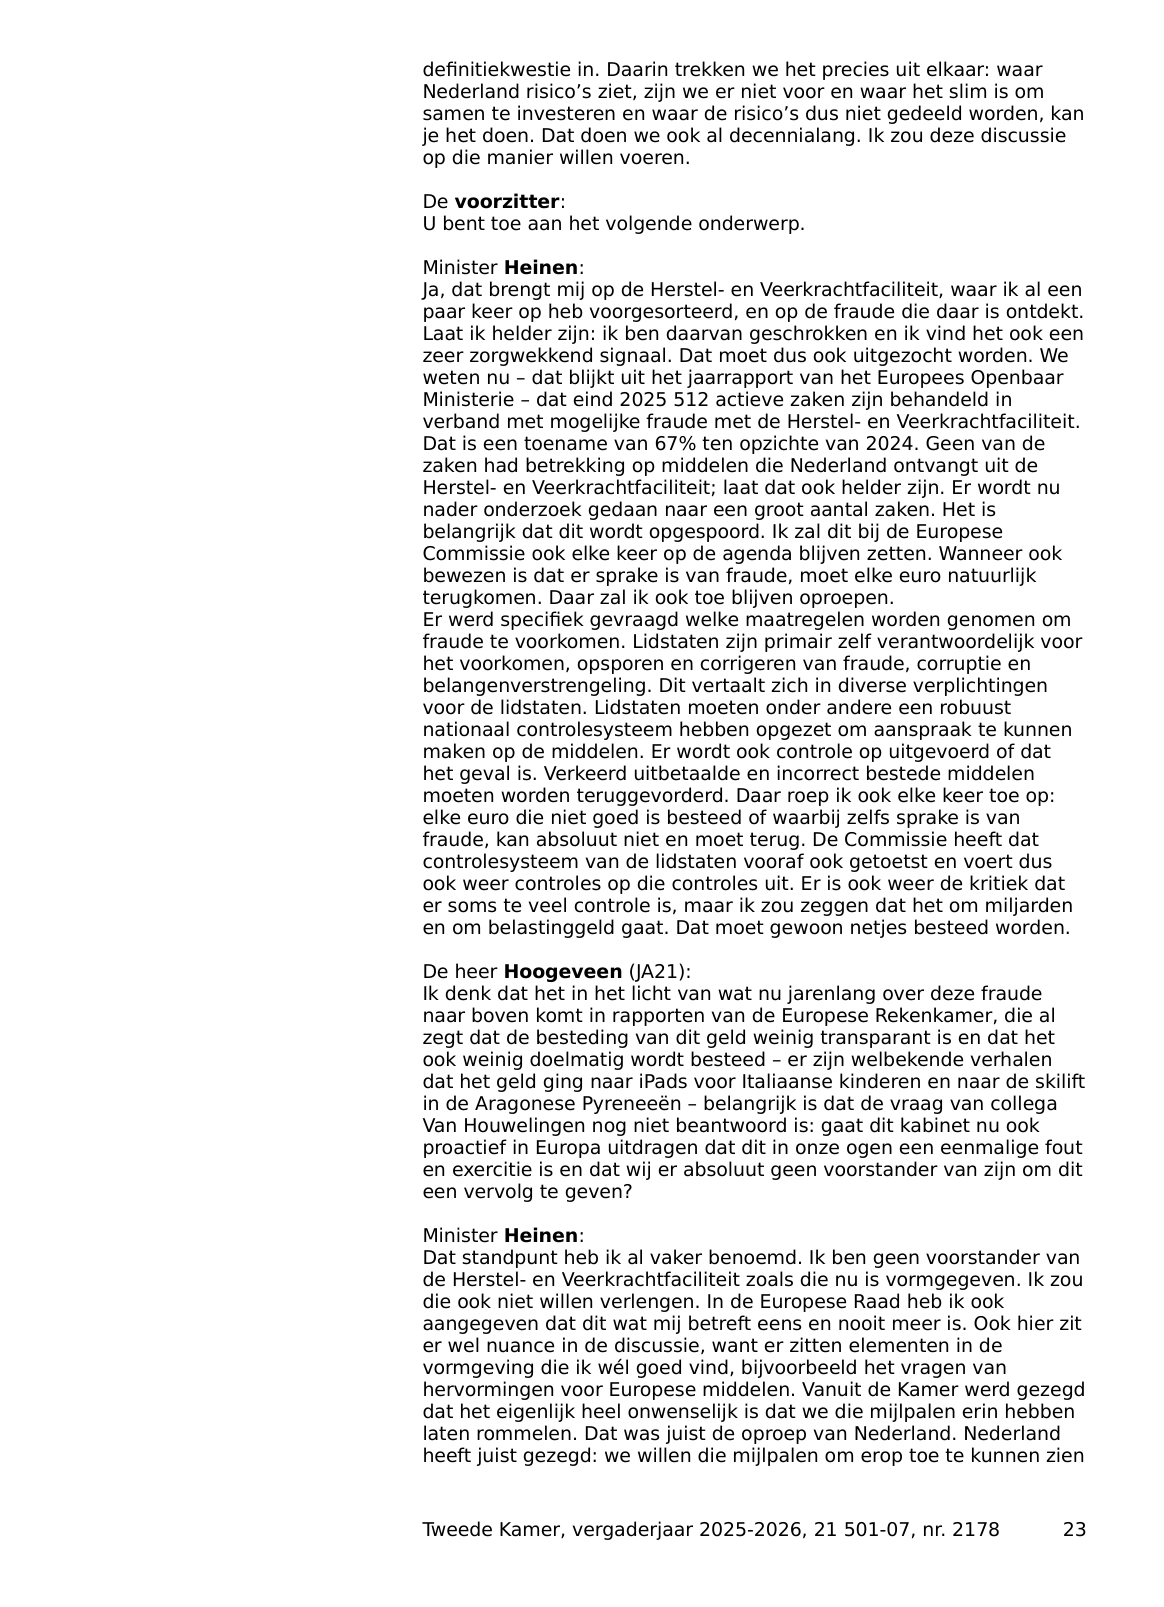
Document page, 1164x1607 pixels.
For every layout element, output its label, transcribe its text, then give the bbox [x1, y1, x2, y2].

text Ja, dat brengt mij op de Herstel- en Veerkrachtfaciliteit, waar ik al een paar keer op heb voorgesorteerd, en op de fraude die daar is ontdekt. Laat ik helder zijn: ik ben daarvan geschrokken en ik vind het ook een zeer zorgwekkend signaal. Dat moet dus ook uitgezocht worden. We weten nu – dat blijkt uit het jaarrapport van het Europees Openbaar Ministerie – dat eind 2025 512 actieve zaken zijn behandeld in verband met mogelijke fraude met de Herstel- en Veerkrachtfaciliteit. Dat is een toename van 67% ten opzichte van 2024. Geen van de zaken had betrekking op middelen die Nederland ontvangt uit de Herstel- en Veerkrachtfaciliteit; laat dat ook helder zijn. Er wordt nu nader onderzoek gedaan naar een groot aantal zaken. Het is belangrijk dat dit wordt opgespoord. Ik zal dit bij de Europese Commissie ook elke keer op de agenda blijven zetten. Wanneer ook bewezen is dat er sprake is van fraude, moet elke euro natuurlijk terugkomen. Daar zal ik ook toe blijven oproepen. [422, 279, 1087, 609]
text Minister Heinen: [422, 1225, 1087, 1247]
text definitiekwestie in. Daarin trekken we het precies uit elkaar: waar Nederland risico’s ziet, zijn we er niet voor en waar het slim is om samen te investeren en waar de risico’s dus niet gedeeld worden, kan je het doen. Dat doen we ook al decennialang. Ik zou deze discussie op die manier willen voeren. [422, 59, 1087, 169]
text De voorzitter: [422, 191, 1087, 213]
text Er werd specifiek gevraagd welke maatregelen worden genomen om fraude te voorkomen. Lidstaten zijn primair zelf verantwoordelijk voor het voorkomen, opsporen en corrigeren van fraude, corruptie en belangenverstrengeling. Dit vertaalt zich in diverse verplichtingen voor de lidstaten. Lidstaten moeten onder andere een robuust nationaal controlesysteem hebben opgezet om aanspraak te kunnen maken op de middelen. Er wordt ook controle op uitgevoerd of dat het geval is. Verkeerd uitbetaalde en incorrect bestede middelen moeten worden teruggevorderd. Daar roep ik ook elke keer toe op: elke euro die niet goed is besteed of waarbij zelfs sprake is van fraude, kan absoluut niet en moet terug. De Commissie heeft dat controlesysteem van de lidstaten vooraf ook getoetst en voert dus ook weer controles op die controles uit. Er is ook weer de kritiek dat er soms te veel controle is, maar ik zou zeggen dat het om miljarden en om belastinggeld gaat. Dat moet gewoon netjes besteed worden. [422, 609, 1087, 939]
text Ik denk dat het in het licht van wat nu jarenlang over deze fraude naar boven komt in rapporten van de Europese Rekenkamer, die al zegt dat de besteding van dit geld weinig transparant is en dat het ook weinig doelmatig wordt besteed – er zijn welbekende verhalen dat het geld ging naar iPads voor Italiaanse kinderen en naar de skilift in de Aragonese Pyreneeën – belangrijk is dat de vraag van collega Van Houwelingen nog niet beantwoord is: gaat dit kabinet nu ook proactief in Europa uitdragen dat dit in onze ogen een eenmalige fout en exercitie is en dat wij er absoluut geen voorstander van zijn om dit een vervolg te geven? [422, 983, 1087, 1203]
text De heer Hoogeveen (JA21): [422, 961, 1087, 983]
text U bent toe aan het volgende onderwerp. [422, 213, 1087, 235]
text Dat standpunt heb ik al vaker benoemd. Ik ben geen voorstander van de Herstel- en Veerkrachtfaciliteit zoals die nu is vormgegeven. Ik zou die ook niet willen verlengen. In de Europese Raad heb ik ook aangegeven dat dit wat mij betreft eens en nooit meer is. Ook hier zit er wel nuance in de discussie, want er zitten elementen in de vormgeving die ik wél goed vind, bijvoorbeeld het vragen van hervormingen voor Europese middelen. Vanuit de Kamer werd gezegd dat het eigenlijk heel onwenselijk is dat we die mijlpalen erin hebben laten rommelen. Dat was juist de oproep van Nederland. Nederland heeft juist gezegd: we willen die mijlpalen om erop toe te kunnen zien [422, 1247, 1087, 1467]
text Minister Heinen: [422, 257, 1087, 279]
